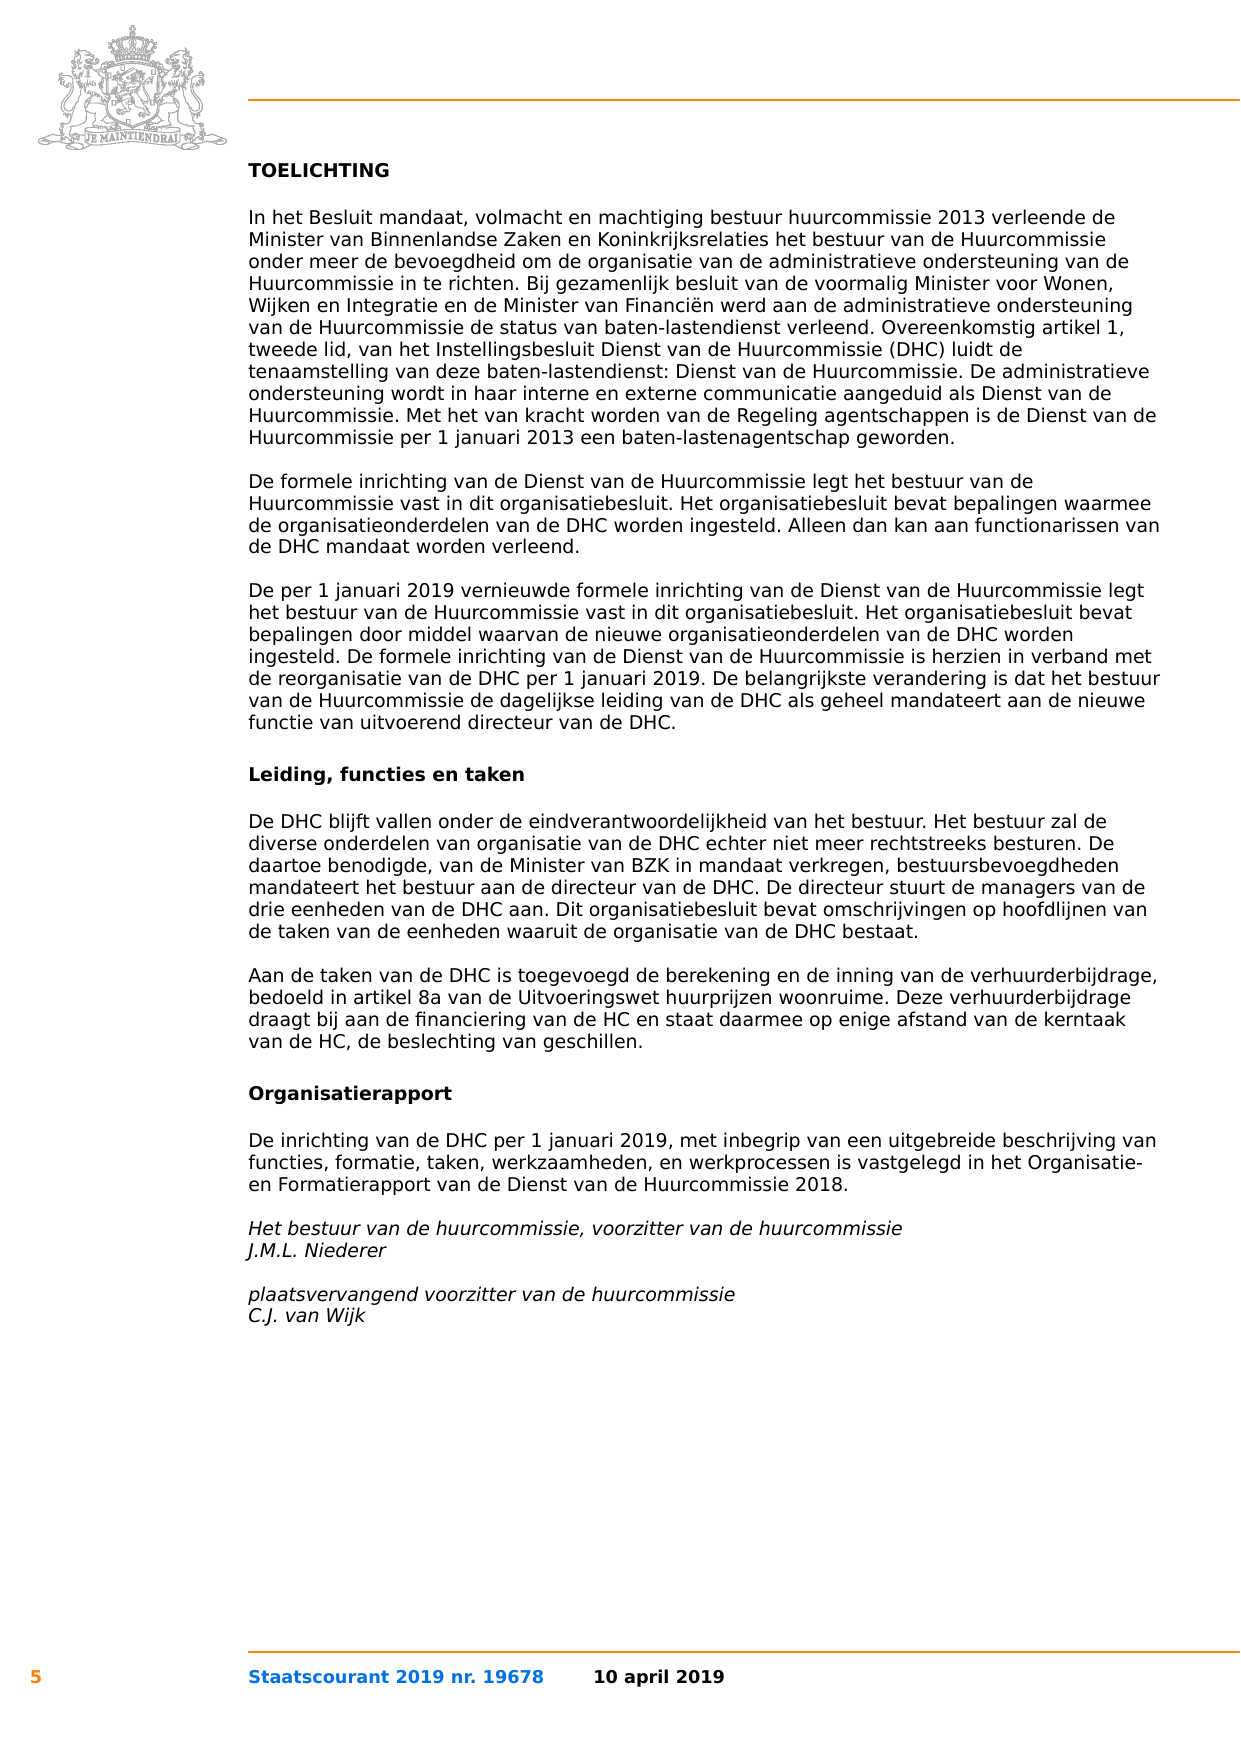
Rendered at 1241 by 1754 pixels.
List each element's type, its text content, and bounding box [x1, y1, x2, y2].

subtitle TOELICHTING [248, 160, 1163, 182]
text plaatsvervangend voorzitter van de huurcommissie C.J. van Wijk [248, 1283, 1163, 1327]
subtitle Organisatierapport [248, 1083, 1163, 1105]
picture [38, 25, 227, 150]
text De inrichting van de DHC per 1 januari 2019, met inbegrip van een uitgebreide beschrijving van functies, formatie, taken, werkzaamheden, en werkprocessen is vastgelegd in het Organisatie- en Formatierapport van de Dienst van de Huurcommissie 2018. [248, 1130, 1163, 1196]
text De DHC blijft vallen onder de eindverantwoordelijkheid van het bestuur. Het bestuur zal de diverse onderdelen van organisatie van de DHC echter niet meer rechtstreeks besturen. De daartoe benodigde, van de Minister van BZK in mandaat verkregen, bestuursbevoegdheden mandateert het bestuur aan de directeur van de DHC. De directeur stuurt de managers van de drie eenheden van de DHC aan. Dit organisatiebesluit bevat omschrijvingen op hoofdlijnen van de taken van de eenheden waaruit de organisatie van de DHC bestaat. [248, 811, 1163, 943]
subtitle Leiding, functies en taken [248, 764, 1163, 786]
text De per 1 januari 2019 vernieuwde formele inrichting van de Dienst van de Huurcommissie legt het bestuur van de Huurcommissie vast in dit organisatiebesluit. Het organisatiebesluit bevat bepalingen door middel waarvan de nieuwe organisatieonderdelen van de DHC worden ingesteld. De formele inrichting van de Dienst van de Huurcommissie is herzien in verband met de reorganisatie van de DHC per 1 januari 2019. De belangrijkste verandering is dat het bestuur van de Huurcommissie de dagelijkse leiding van de DHC als geheel mandateert aan de nieuwe functie van uitvoerend directeur van de DHC. [248, 580, 1163, 734]
text In het Besluit mandaat, volmacht en machtiging bestuur huurcommissie 2013 verleende de Minister van Binnenlandse Zaken en Koninkrijksrelaties het bestuur van de Huurcommissie onder meer de bevoegdheid om de organisatie van de administratieve ondersteuning van de Huurcommissie in te richten. Bij gezamenlijk besluit van de voormalig Minister voor Wonen, Wijken en Integratie en de Minister van Financiën werd aan de administratieve ondersteuning van de Huurcommissie de status van baten-lastendienst verleend. Overeenkomstig artikel 1, tweede lid, van het Instellingsbesluit Dienst van de Huurcommissie (DHC) luidt de tenaamstelling van deze baten-lastendienst: Dienst van de Huurcommissie. De administratieve ondersteuning wordt in haar interne en externe communicatie aangeduid als Dienst van de Huurcommissie. Met het van kracht worden van de Regeling agentschappen is de Dienst van de Huurcommissie per 1 januari 2013 een baten-lastenagentschap geworden. [248, 207, 1163, 449]
text De formele inrichting van de Dienst van de Huurcommissie legt het bestuur van de Huurcommissie vast in dit organisatiebesluit. Het organisatiebesluit bevat bepalingen waarmee de organisatieonderdelen van de DHC worden ingesteld. Alleen dan kan aan functionarissen van de DHC mandaat worden verleend. [248, 471, 1163, 558]
text Het bestuur van de huurcommissie, voorzitter van de huurcommissie J.M.L. Niederer [248, 1218, 1163, 1262]
text Aan de taken van de DHC is toegevoegd de berekening en de inning van de verhuurderbijdrage, bedoeld in artikel 8a van de Uitvoeringswet huurprijzen woonruime. Deze verhuurderbijdrage draagt bij aan de financiering van de HC en staat daarmee op enige afstand van de kerntaak van de HC, de beslechting van geschillen. [248, 965, 1163, 1053]
